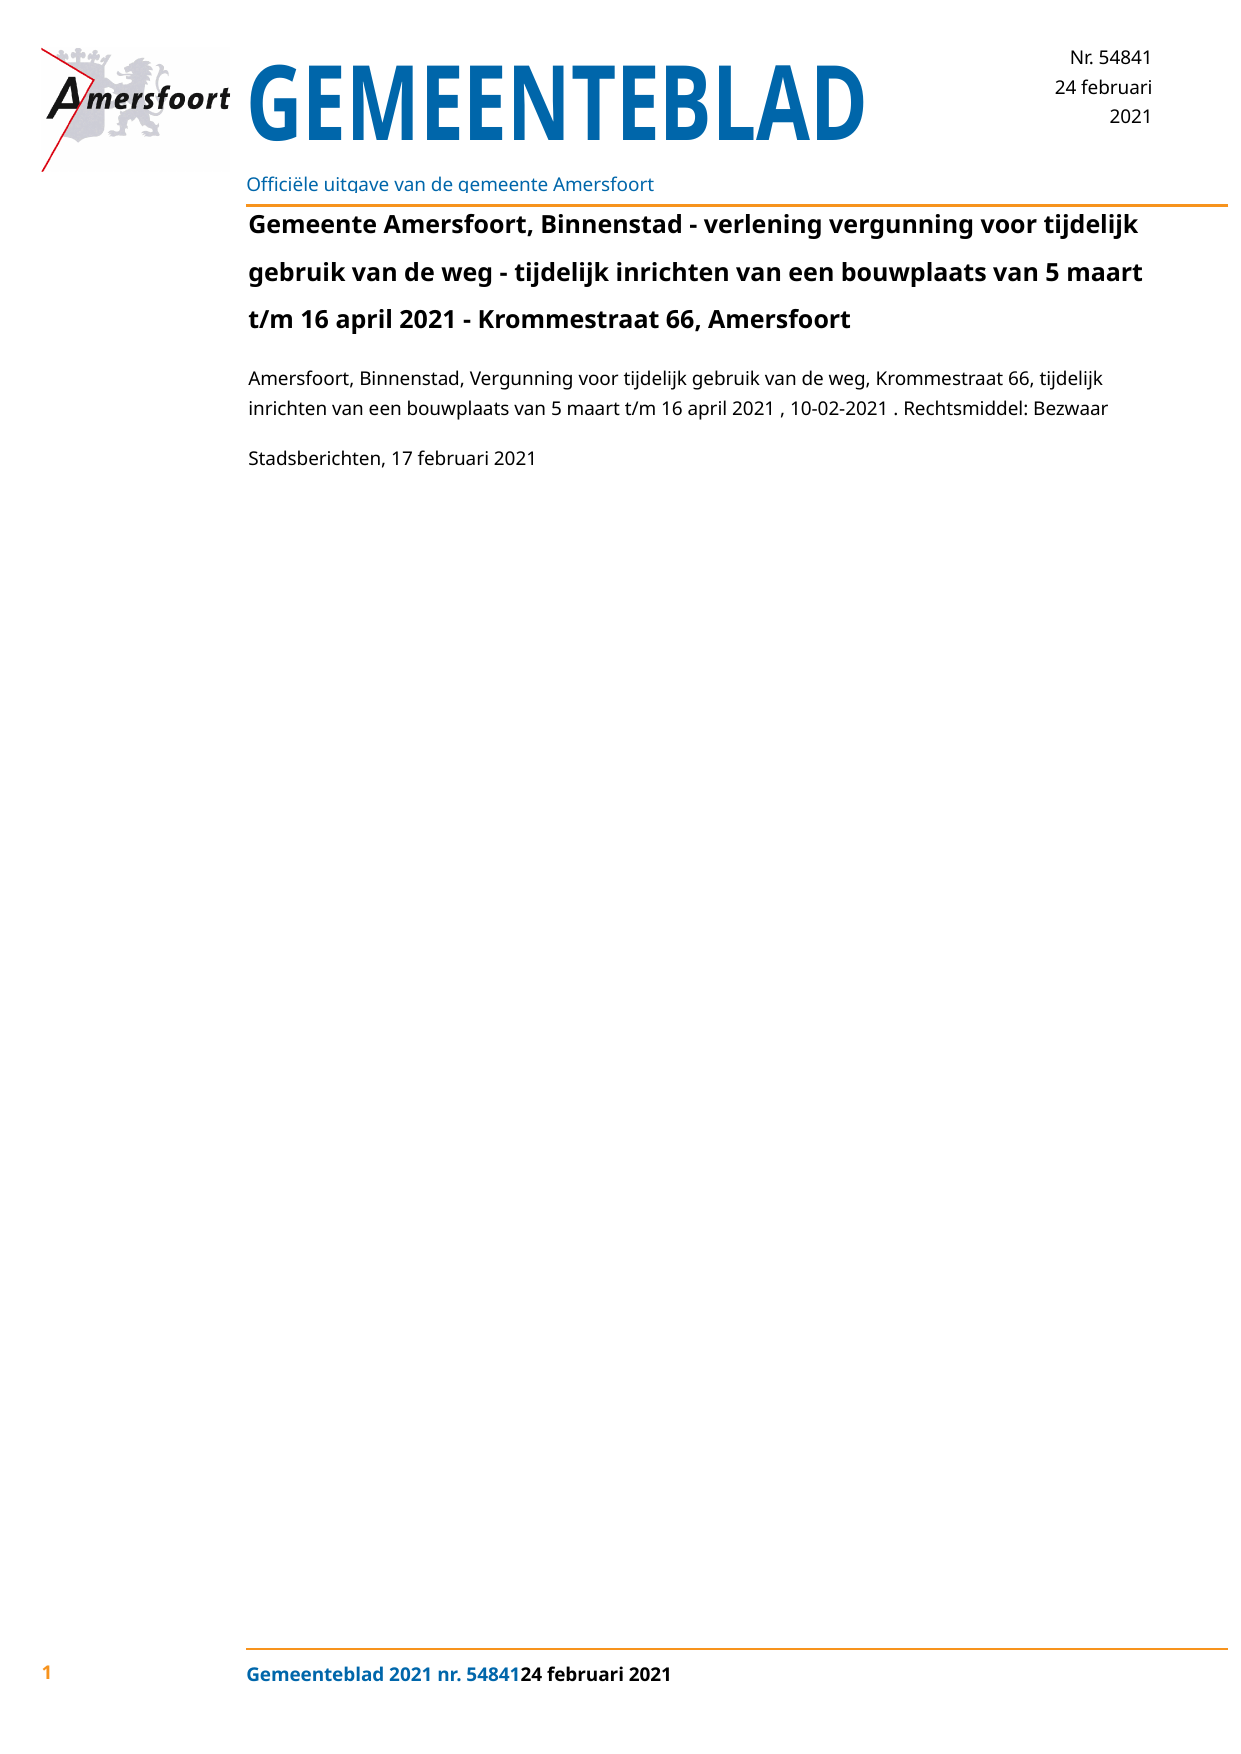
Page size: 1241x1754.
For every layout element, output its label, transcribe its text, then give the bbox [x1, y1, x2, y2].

text Gemeente Amersfoort, Binnenstad - verlening vergunning voor tijdelijk gebruik van de weg - tijdelijk inrichten van een bouwplaats van 5 maart t/m 16 april 2021 - Krommestraat 66, Amersfoort [248, 207, 1152, 336]
text Amersfoort, Binnenstad, Vergunning voor tijdelijk gebruik van de weg, Krommestraat 66, tijdelijk inrichten van een bouwplaats van 5 maart t/m 16 april 2021 , 10-02-2021 . Rechtsmiddel: Bezwaar [248, 366, 1152, 421]
picture [41, 47, 231, 172]
text Stadsberichten, 17 februari 2021 [248, 446, 1152, 471]
